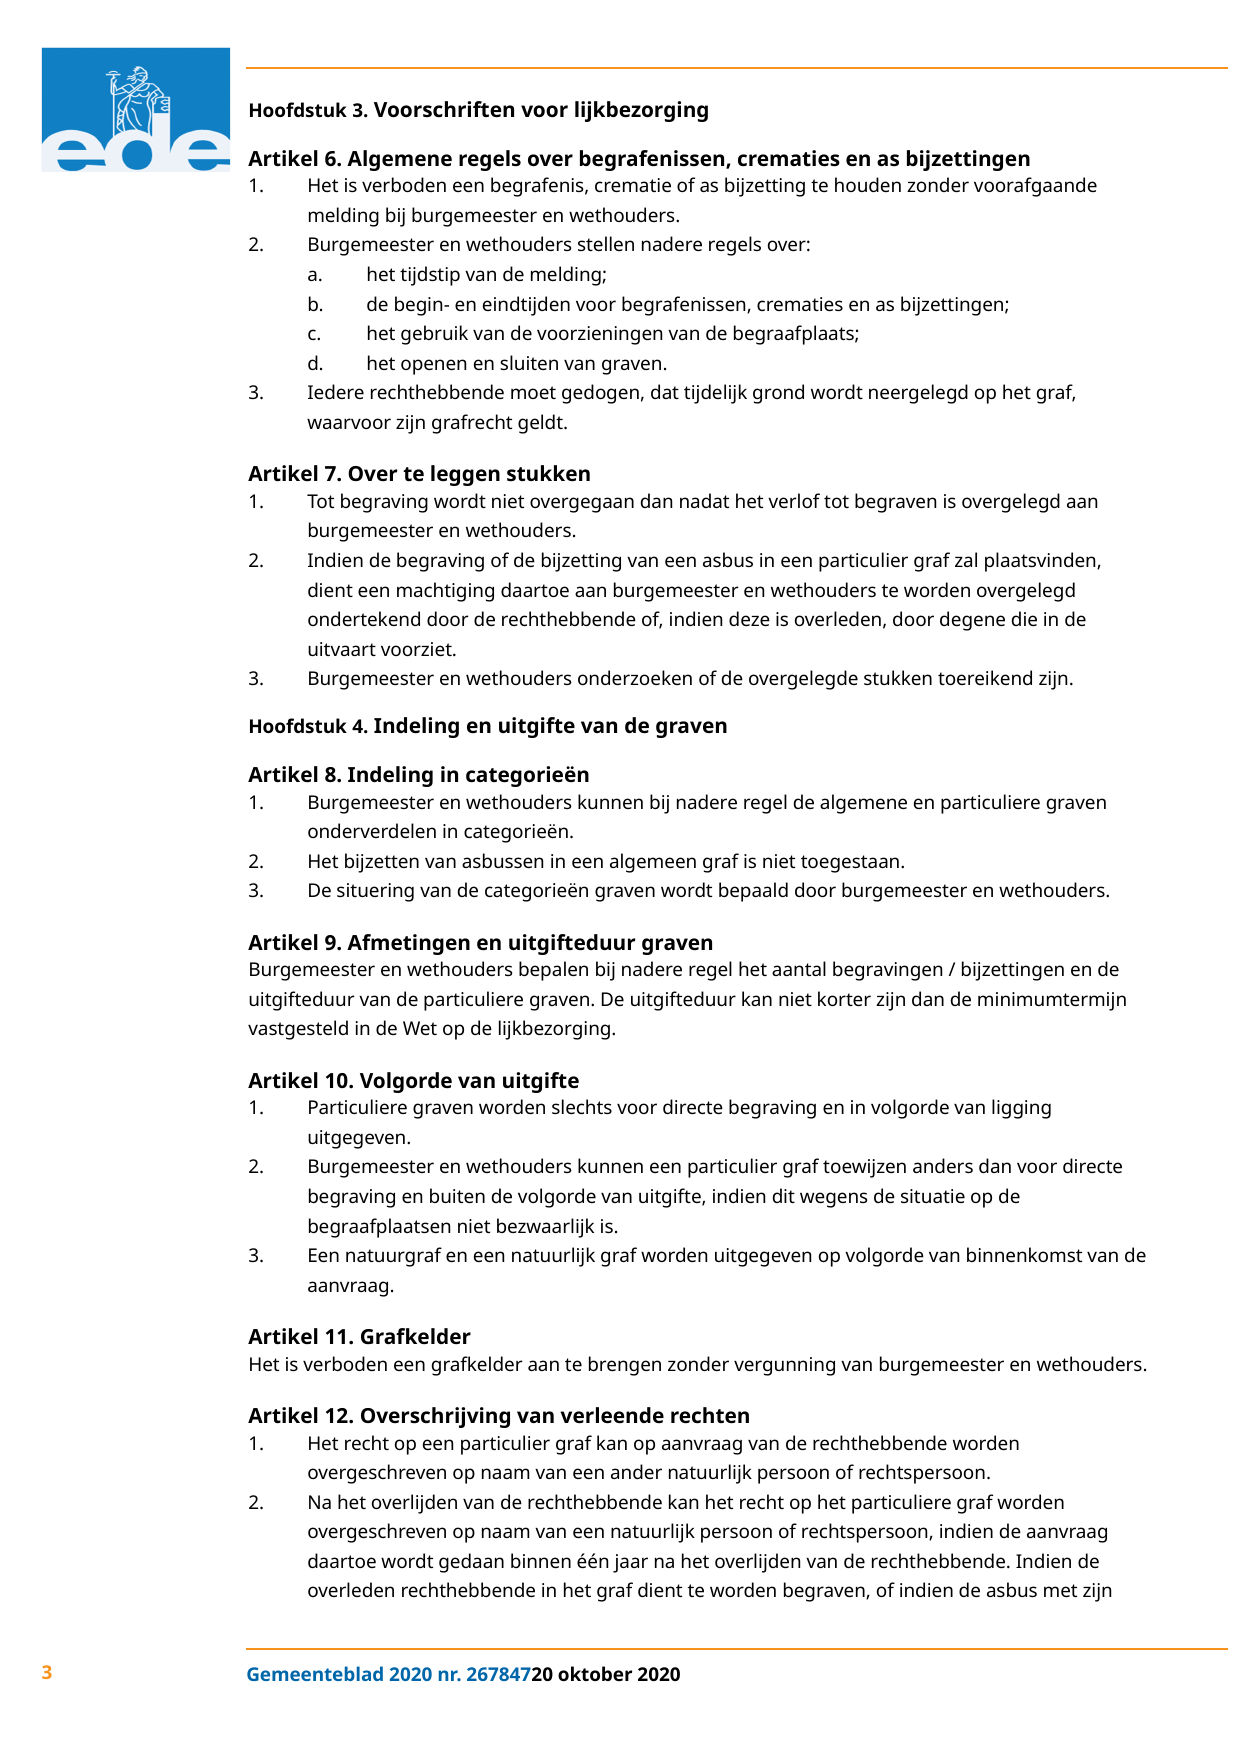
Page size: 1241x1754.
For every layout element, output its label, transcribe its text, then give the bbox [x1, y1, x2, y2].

text Hoofdstuk 3. Voorschriften voor lijkbezorging [248, 95, 1152, 123]
list Iedere rechthebbende moet gedogen, dat tijdelijk grond wordt neergelegd op het graf, waarvoor zijn grafrecht geldt. [248, 379, 1152, 435]
text Artikel 7. Over te leggen stukken [248, 459, 1152, 488]
list Na het overlijden van de rechthebbende kan het recht op het particuliere graf worden overgeschreven op naam van een natuurlijk persoon of rechtspersoon, indien de aanvraag daartoe wordt gedaan binnen één jaar na het overlijden van de rechthebbende. Indien de overleden rechthebbende in het graf dient te worden begraven, of indien de asbus met zijn [248, 1489, 1152, 1603]
text Het is verboden een grafkelder aan te brengen zonder vergunning van burgemeester en wethouders. [248, 1351, 1152, 1377]
list de begin- en eindtijden voor begrafenissen, crematies en as bijzettingen; [307, 291, 1152, 317]
list Burgemeester en wethouders stellen nadere regels over: [248, 232, 1152, 257]
list Burgemeester en wethouders kunnen een particulier graf toewijzen anders dan voor directe begraving en buiten de volgorde van uitgifte, indien dit wegens de situatie op de begraafplaatsen niet bezwaarlijk is. [248, 1154, 1152, 1238]
list Het bijzetten van asbussen in een algemeen graf is niet toegestaan. [248, 848, 1152, 874]
list het tijdstip van de melding; [307, 261, 1152, 287]
text Hoofdstuk 4. Indeling en uitgifte van de graven [248, 711, 1152, 739]
list Indien de begraving of de bijzetting van een asbus in een particulier graf zal plaatsvinden, dient een machtiging daartoe aan burgemeester en wethouders te worden overgelegd ondertekend door de rechthebbende of, indien deze is overleden, door degene die in de uitvaart voorziet. [248, 547, 1152, 662]
picture [41, 47, 231, 172]
list Tot begraving wordt niet overgegaan dan nadat het verlof tot begraven is overgelegd aan burgemeester en wethouders. [248, 488, 1152, 543]
text Artikel 11. Grafkelder [248, 1322, 1152, 1351]
text Artikel 6. Algemene regels over begrafenissen, crematies en as bijzettingen [248, 144, 1152, 172]
text Artikel 10. Volgorde van uitgifte [248, 1066, 1152, 1094]
text Artikel 12. Overschrijving van verleende rechten [248, 1401, 1152, 1430]
text Artikel 9. Afmetingen en uitgifteduur graven [248, 928, 1152, 956]
list het openen en sluiten van graven. [307, 350, 1152, 376]
list Het recht op een particulier graf kan op aanvraag van de rechthebbende worden overgeschreven op naam van een ander natuurlijk persoon of rechtspersoon. [248, 1430, 1152, 1485]
list Particuliere graven worden slechts voor directe begraving en in volgorde van ligging uitgegeven. [248, 1094, 1152, 1150]
list het gebruik van de voorzieningen van de begraafplaats; [307, 320, 1152, 346]
list Burgemeester en wethouders kunnen bij nadere regel de algemene en particuliere graven onderverdelen in categorieën. [248, 789, 1152, 844]
list De situering van de categorieën graven wordt bepaald door burgemeester en wethouders. [248, 878, 1152, 903]
list Burgemeester en wethouders onderzoeken of de overgelegde stukken toereikend zijn. [248, 666, 1152, 691]
list Het is verboden een begrafenis, crematie of as bijzetting te houden zonder voorafgaande melding bij burgemeester en wethouders. [248, 172, 1152, 228]
list Een natuurgraf en een natuurlijk graf worden uitgegeven op volgorde van binnenkomst van de aanvraag. [248, 1242, 1152, 1298]
text Burgemeester en wethouders bepalen bij nadere regel het aantal begravingen / bijzettingen en de uitgifteduur van de particuliere graven. De uitgifteduur kan niet korter zijn dan de minimumtermijn vastgesteld in de Wet op de lijkbezorging. [248, 956, 1152, 1041]
text Artikel 8. Indeling in categorieën [248, 760, 1152, 789]
